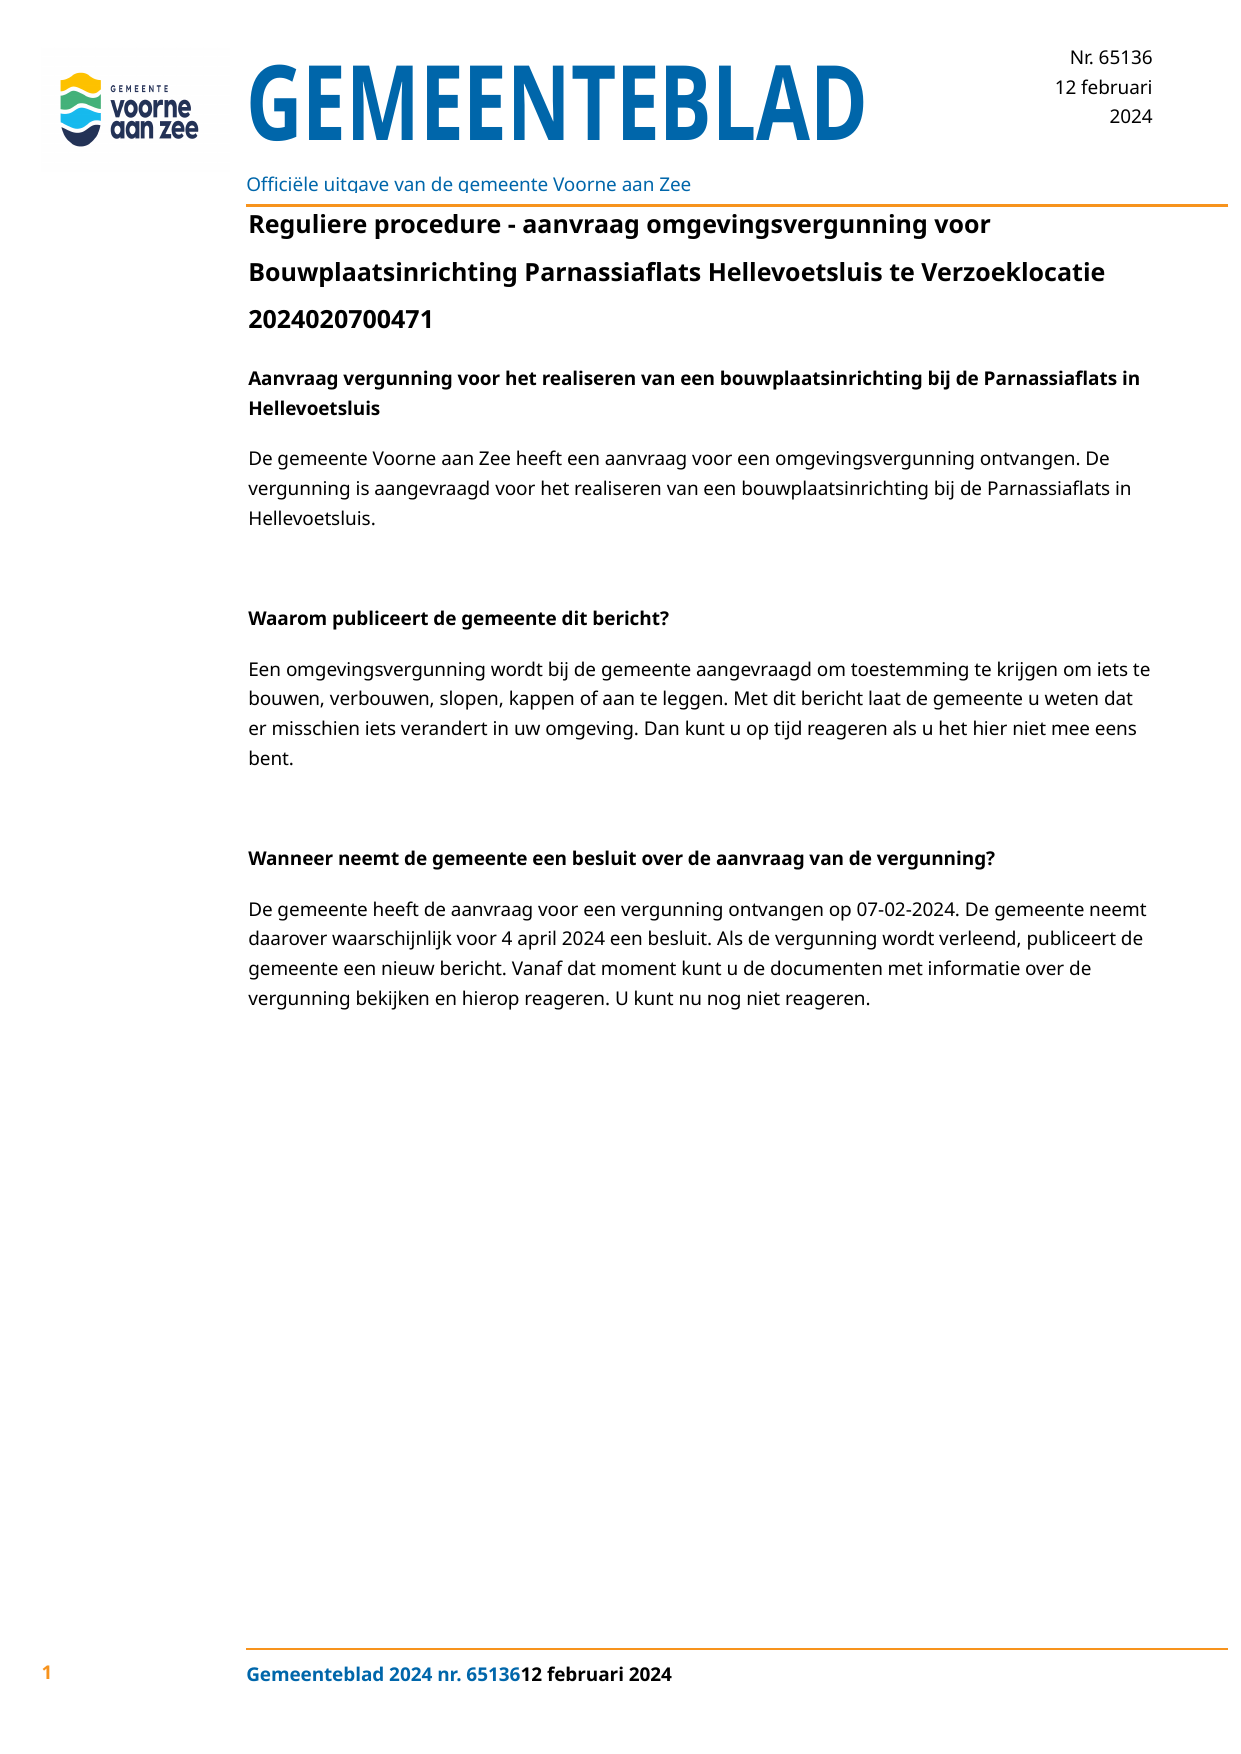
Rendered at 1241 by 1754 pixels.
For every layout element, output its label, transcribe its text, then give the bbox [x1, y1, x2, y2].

text Aanvraag vergunning voor het realiseren van een bouwplaatsinrichting bij de Parnassiaflats in Hellevoetsluis [248, 366, 1152, 421]
text Reguliere procedure - aanvraag omgevingsvergunning voor Bouwplaatsinrichting Parnassiaflats Hellevoetsluis te Verzoeklocatie 2024020700471 [248, 207, 1152, 336]
text Wanneer neemt de gemeente een besluit over de aanvraag van de vergunning? [248, 846, 1152, 871]
text Een omgevingsvergunning wordt bij de gemeente aangevraagd om toestemming te krijgen om iets te bouwen, verbouwen, slopen, kappen of aan te leggen. Met dit bericht laat de gemeente u weten dat er misschien iets verandert in uw omgeving. Dan kunt u op tijd reageren als u het hier niet mee eens bent. [248, 656, 1152, 770]
text De gemeente Voorne aan Zee heeft een aanvraag voor een omgevingsvergunning ontvangen. De vergunning is aangevraagd voor het realiseren van een bouwplaatsinrichting bij de Parnassiaflats in Hellevoetsluis. [248, 446, 1152, 530]
text De gemeente heeft de aanvraag voor een vergunning ontvangen op 07-02-2024. De gemeente neemt daarover waarschijnlijk voor 4 april 2024 een besluit. Als de vergunning wordt verleend, publiceert de gemeente een nieuw bericht. Vanaf dat moment kunt u de documenten met informatie over de vergunning bekijken en hierop reageren. U kunt nu nog niet reageren. [248, 896, 1152, 1010]
text Waarom publiceert de gemeente dit bericht? [248, 606, 1152, 631]
picture [41, 47, 231, 172]
